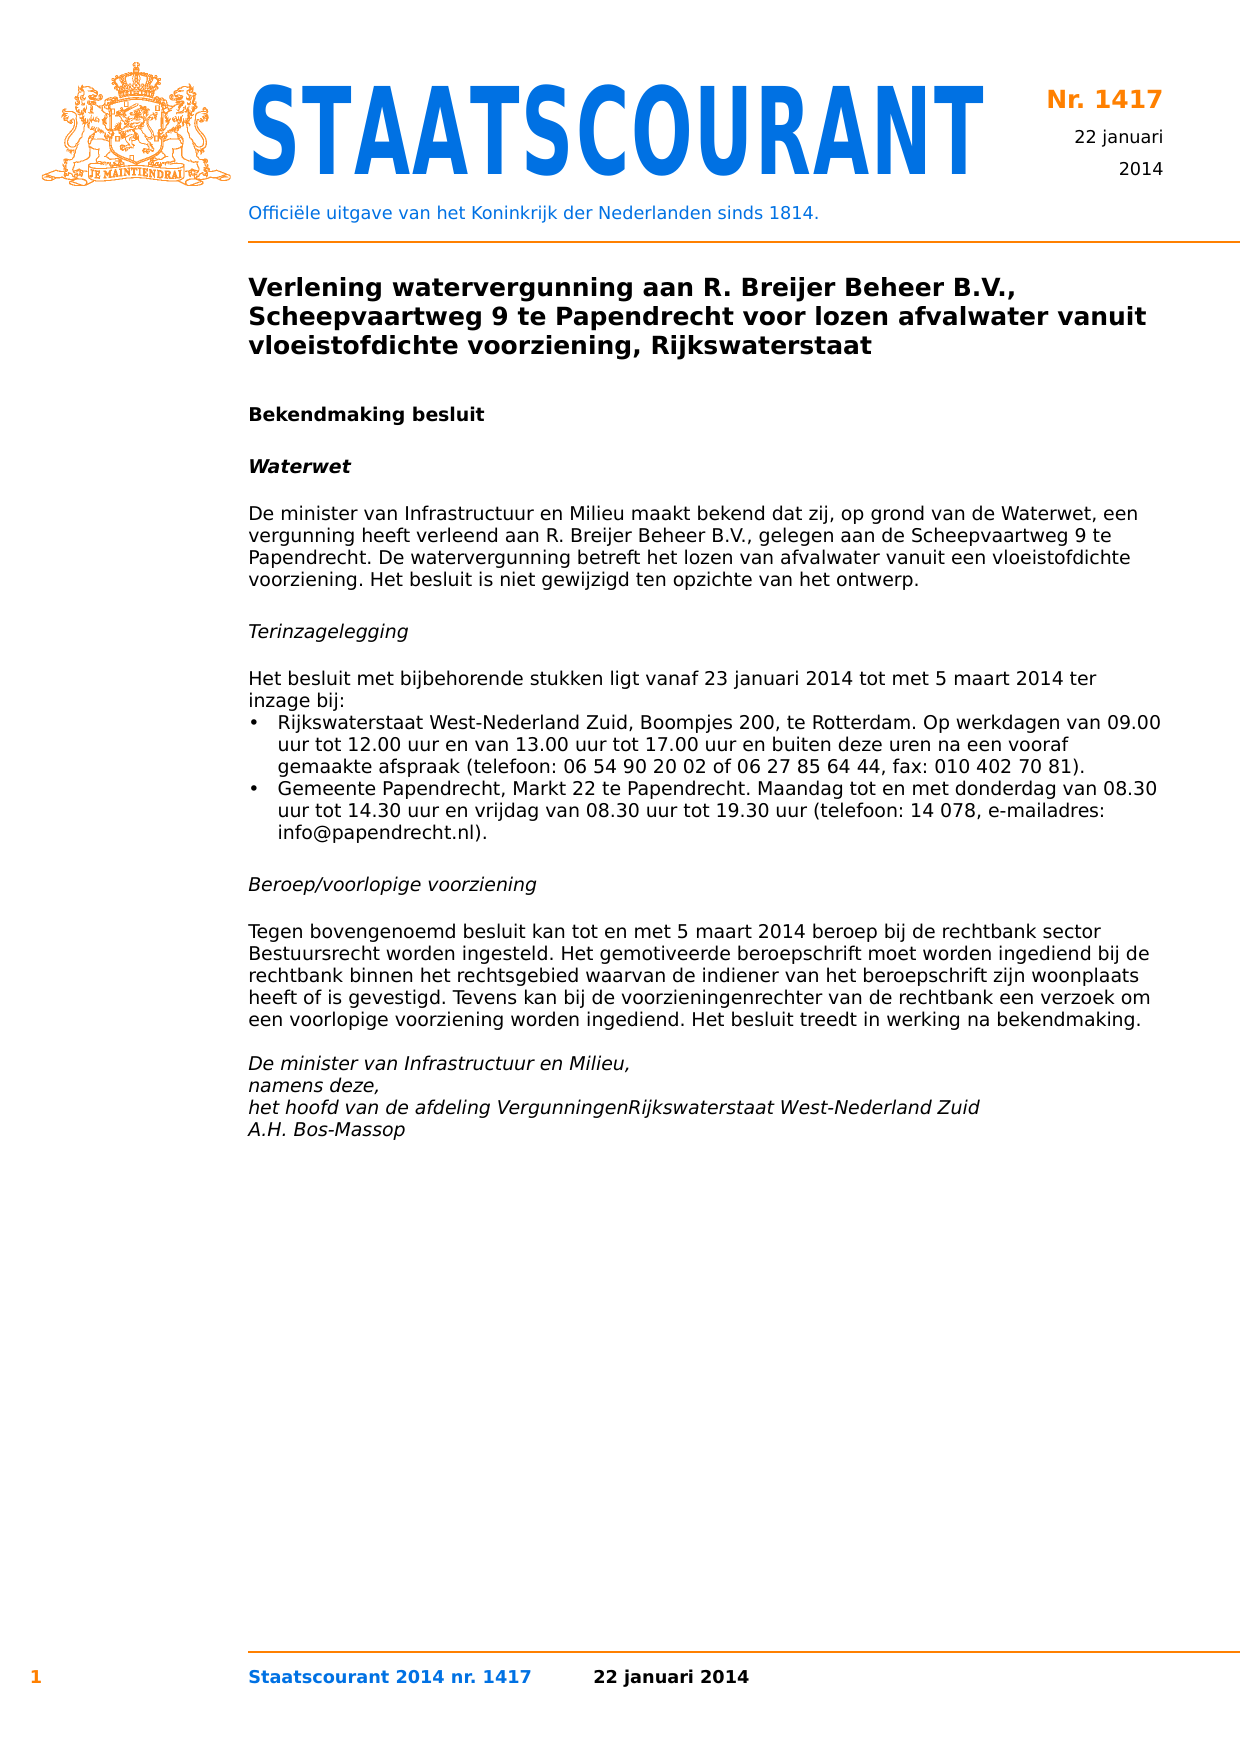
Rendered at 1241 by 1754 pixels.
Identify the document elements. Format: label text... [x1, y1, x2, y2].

table_header STAATSCOURANT [248, 62, 998, 203]
subtitle Waterwet [248, 456, 1163, 478]
text De minister van Infrastructuur en Milieu maakt bekend dat zij, op grond van de Waterwet, een vergunning heeft verleend aan R. Breijer Beheer B.V., gelegen aan de Scheepvaartweg 9 te Papendrecht. De watervergunning betreft het lozen van afvalwater vanuit een vloeistofdichte voorziening. Het besluit is niet gewijzigd ten opzichte van het ontwerp. [248, 503, 1163, 591]
text • Rijkswaterstaat West-Nederland Zuid, Boompjes 200, te Rotterdam. Op werkdagen van 09.00 uur tot 12.00 uur en van 13.00 uur tot 17.00 uur en buiten deze uren na een vooraf gemaakte afspraak (telefoon: 06 54 90 20 02 of 06 27 85 64 44, fax: 010 402 70 81). [248, 712, 1163, 778]
subtitle Bekendmaking besluit [248, 404, 1163, 426]
text Het besluit met bijbehorende stukken ligt vanaf 23 januari 2014 tot met 5 maart 2014 ter inzage bij: [248, 668, 1163, 712]
subtitle Beroep/voorlopige voorziening [248, 874, 1163, 896]
text Tegen bovengenoemd besluit kan tot en met 5 maart 2014 beroep bij de rechtbank sector Bestuursrecht worden ingesteld. Het gemotiveerde beroepschrift moet worden ingediend bij de rechtbank binnen het rechtsgebied waarvan de indiener van het beroepschrift zijn woonplaats heeft of is gevestigd. Tevens kan bij de voorzieningenrechter van de rechtbank een verzoek om een voorlopige voorziening worden ingediend. Het besluit treedt in werking na bekendmaking. [248, 921, 1163, 1031]
subtitle Terinzagelegging [248, 621, 1163, 643]
picture [41, 62, 231, 186]
text • Gemeente Papendrecht, Markt 22 te Papendrecht. Maandag tot en met donderdag van 08.30 uur tot 14.30 uur en vrijdag van 08.30 uur tot 19.30 uur (telefoon: 14 078, e-mailadres: info@papendrecht.nl). [248, 778, 1163, 844]
table_cell 22 januari [998, 121, 1240, 153]
table_cell 2014 [998, 153, 1240, 203]
table_header Nr. 1417 [998, 62, 1240, 121]
text De minister van Infrastructuur en Milieu, namens deze, het hoofd van de afdeling VergunningenRijkswaterstaat West-Nederland Zuid A.H. Bos-Massop [248, 1053, 1163, 1141]
subtitle Verlening watervergunning aan R. Breijer Beheer B.V., Scheepvaartweg 9 te Papendrecht voor lozen afvalwater vanuit vloeistofdichte voorziening, Rijkswaterstaat [248, 273, 1163, 361]
table_cell Officiële uitgave van het Koninkrijk der Nederlanden sinds 1814. [248, 203, 1240, 241]
table_header [25, 62, 248, 241]
